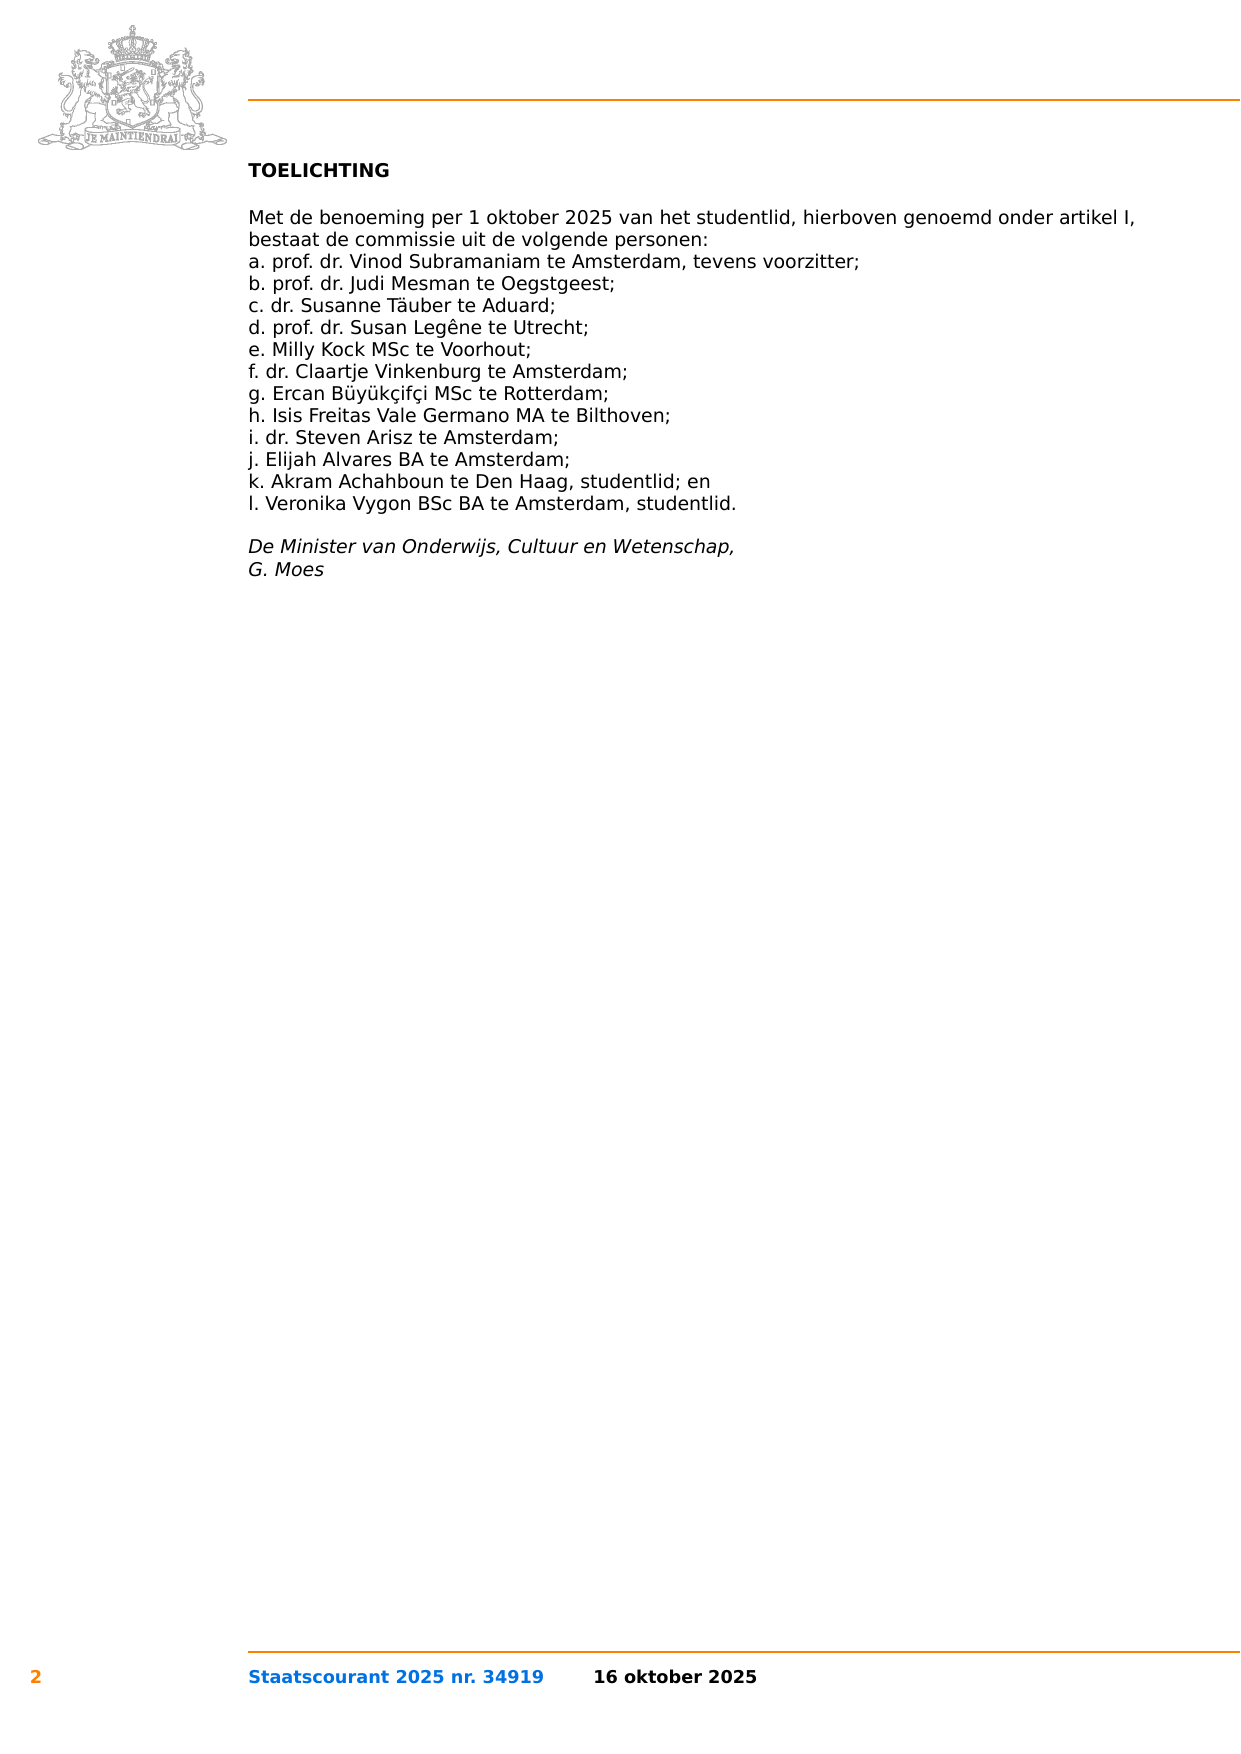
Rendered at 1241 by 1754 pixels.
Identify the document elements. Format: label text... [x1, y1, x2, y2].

text j. Elijah Alvares BA te Amsterdam; [248, 449, 1163, 471]
text d. prof. dr. Susan Legêne te Utrecht; [248, 317, 1163, 339]
text a. prof. dr. Vinod Subramaniam te Amsterdam, tevens voorzitter; [248, 251, 1163, 273]
text l. Veronika Vygon BSc BA te Amsterdam, studentlid. [248, 493, 1163, 514]
text k. Akram Achahboun te Den Haag, studentlid; en [248, 471, 1163, 493]
text c. dr. Susanne Täuber te Aduard; [248, 295, 1163, 317]
text e. Milly Kock MSc te Voorhout; [248, 339, 1163, 361]
text h. Isis Freitas Vale Germano MA te Bilthoven; [248, 405, 1163, 427]
text f. dr. Claartje Vinkenburg te Amsterdam; [248, 361, 1163, 383]
text i. dr. Steven Arisz te Amsterdam; [248, 427, 1163, 449]
text g. Ercan Büyükçifçi MSc te Rotterdam; [248, 383, 1163, 405]
text Met de benoeming per 1 oktober 2025 van het studentlid, hierboven genoemd onder artikel I, bestaat de commissie uit de volgende personen: [248, 207, 1163, 251]
text De Minister van Onderwijs, Cultuur en Wetenschap, G. Moes [248, 536, 1163, 580]
picture [38, 25, 227, 150]
subtitle TOELICHTING [248, 160, 1163, 182]
text b. prof. dr. Judi Mesman te Oegstgeest; [248, 273, 1163, 295]
